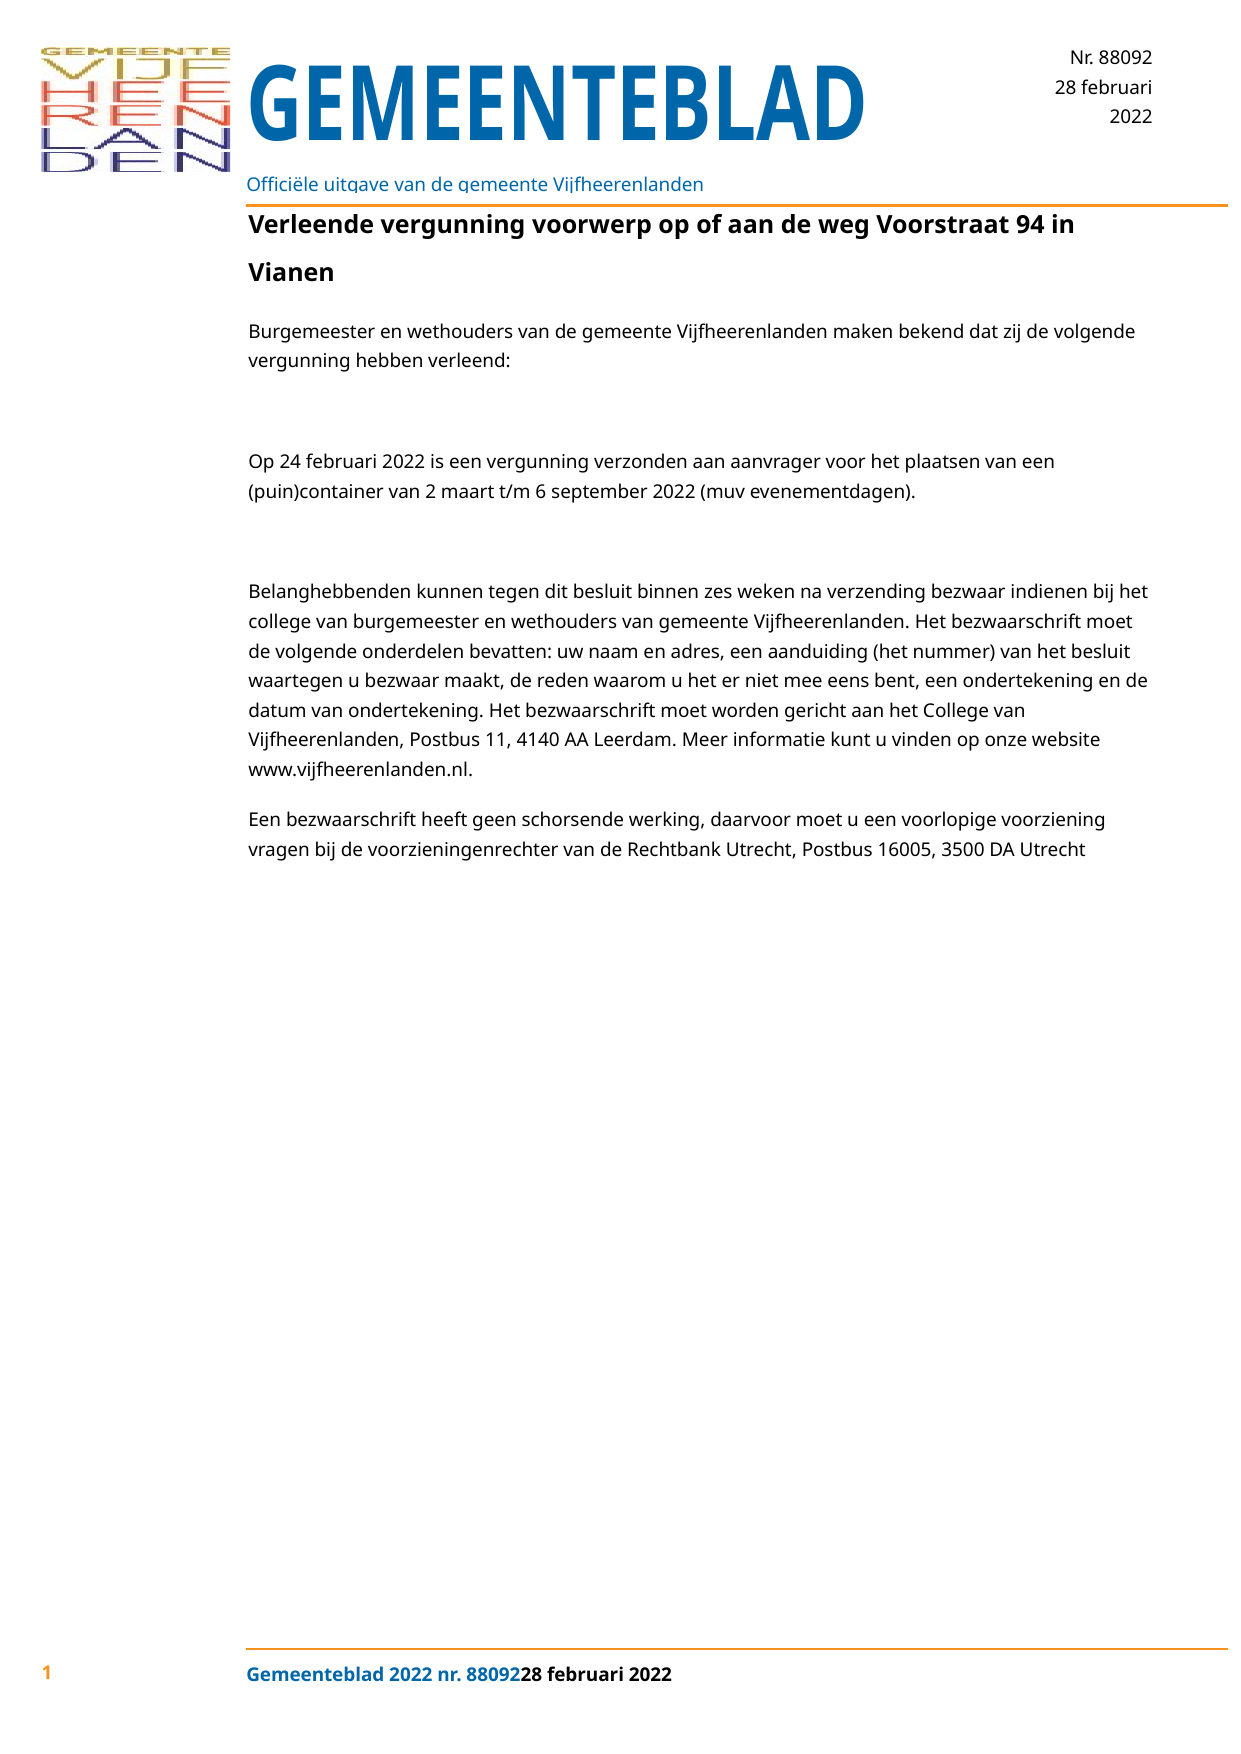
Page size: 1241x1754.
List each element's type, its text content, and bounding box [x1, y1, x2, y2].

text Op 24 februari 2022 is een vergunning verzonden aan aanvrager voor het plaatsen van een (puin)container van 2 maart t/m 6 september 2022 (muv evenementdagen). [248, 448, 1152, 504]
text Een bezwaarschrift heeft geen schorsende werking, daarvoor moet u een voorlopige voorziening vragen bij de voorzieningenrechter van de Rechtbank Utrecht, Postbus 16005, 3500 DA Utrecht [248, 807, 1152, 862]
text Verleende vergunning voorwerp op of aan de weg Voorstraat 94 in Vianen [248, 207, 1152, 288]
text Belanghebbenden kunnen tegen dit besluit binnen zes weken na verzending bezwaar indienen bij het college van burgemeester en wethouders van gemeente Vijfheerenlanden. Het bezwaarschrift moet de volgende onderdelen bevatten: uw naam en adres, een aanduiding (het nummer) van het besluit waartegen u bezwaar maakt, de reden waarom u het er niet mee eens bent, een ondertekening en de datum van ondertekening. Het bezwaarschrift moet worden gericht aan het College van Vijfheerenlanden, Postbus 11, 4140 AA Leerdam. Meer informatie kunt u vinden op onze website www.vijfheerenlanden.nl. [248, 579, 1152, 782]
text Burgemeester en wethouders van de gemeente Vijfheerenlanden maken bekend dat zij de volgende vergunning hebben verleend: [248, 318, 1152, 373]
picture [41, 47, 231, 172]
